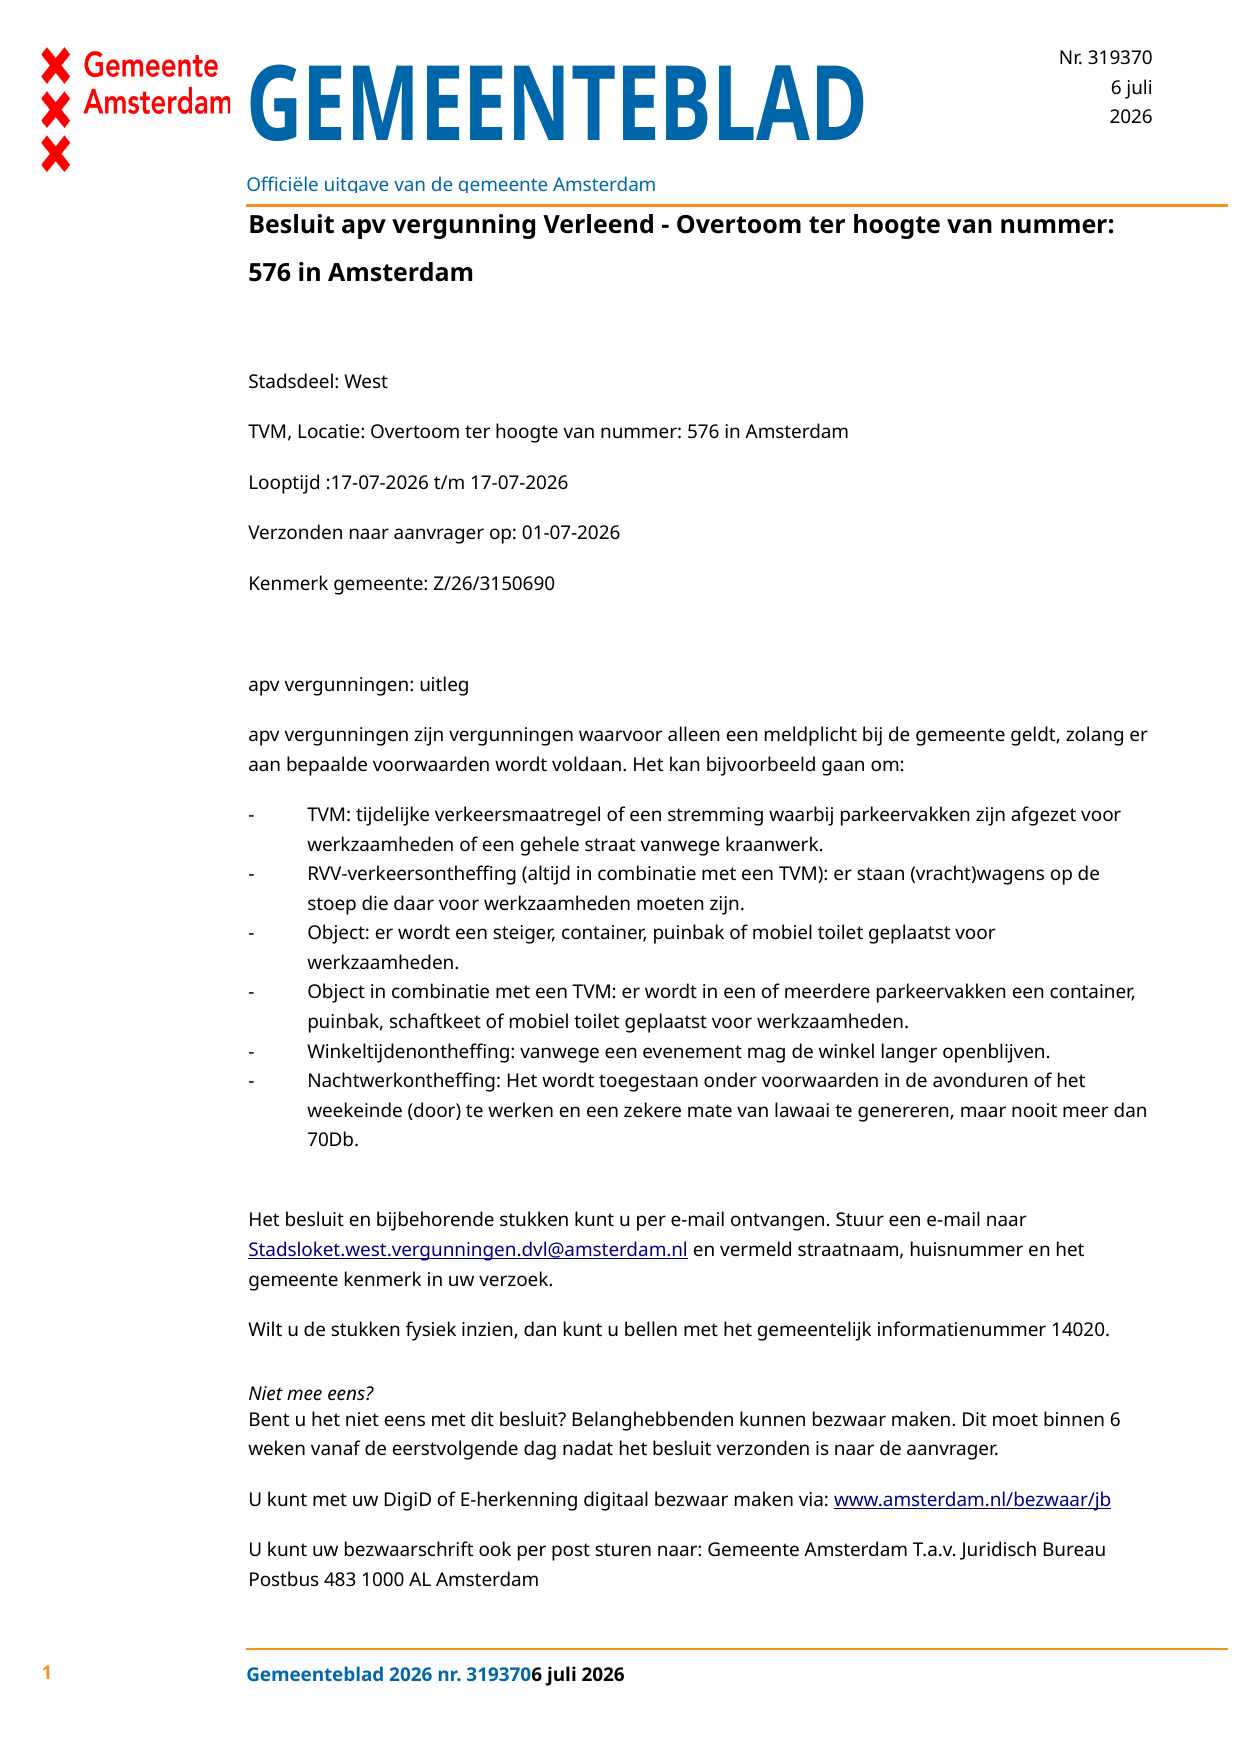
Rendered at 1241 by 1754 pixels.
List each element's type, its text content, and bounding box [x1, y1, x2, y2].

text TVM, Locatie: Overtoom ter hoogte van nummer: 576 in Amsterdam [248, 419, 1152, 444]
list Object: er wordt een steiger, container, puinbak of mobiel toilet geplaatst voor werkzaamheden. [248, 919, 1152, 975]
text Verzonden naar aanvrager op: 01-07-2026 [248, 519, 1152, 545]
text Wilt u de stukken fysiek inzien, dan kunt u bellen met het gemeentelijk informatienummer 14020. [248, 1316, 1152, 1342]
list Winkeltijdenontheffing: vanwege een evenement mag de winkel langer openblijven. [248, 1038, 1152, 1064]
picture [41, 47, 231, 172]
text Niet mee eens? [248, 1380, 1152, 1406]
text Looptijd :17-07-2026 t/m 17-07-2026 [248, 469, 1152, 495]
list RVV-verkeersontheffing (altijd in combinatie met een TVM): er staan (vracht)wagens op de stoep die daar voor werkzaamheden moeten zijn. [248, 860, 1152, 916]
text apv vergunningen zijn vergunningen waarvoor alleen een meldplicht bij de gemeente geldt, zolang er aan bepaalde voorwaarden wordt voldaan. Het kan bijvoorbeeld gaan om: [248, 721, 1152, 777]
text apv vergunningen: uitleg [248, 671, 1152, 697]
list TVM: tijdelijke verkeersmaatregel of een stremming waarbij parkeervakken zijn afgezet voor werkzaamheden of een gehele straat vanwege kraanwerk. [248, 801, 1152, 857]
text U kunt met uw DigiD of E-herkenning digitaal bezwaar maken via: www.amsterdam.nl/bezwaar/jb [248, 1486, 1152, 1512]
list Object in combinatie met een TVM: er wordt in een of meerdere parkeervakken een container, puinbak, schaftkeet of mobiel toilet geplaatst voor werkzaamheden. [248, 979, 1152, 1034]
text Bent u het niet eens met dit besluit? Belanghebbenden kunnen bezwaar maken. Dit moet binnen 6 weken vanaf de eerstvolgende dag nadat het besluit verzonden is naar de aanvrager. [248, 1406, 1152, 1461]
text Kenmerk gemeente: Z/26/3150690 [248, 570, 1152, 596]
text Het besluit en bijbehorende stukken kunt u per e-mail ontvangen. Stuur een e-mail naar Stadsloket.west.vergunningen.dvl@amsterdam.nl en vermeld straatnaam, huisnummer en het gemeente kenmerk in uw verzoek. [248, 1207, 1152, 1292]
text Besluit apv vergunning Verleend - Overtoom ter hoogte van nummer: 576 in Amsterdam [248, 207, 1152, 288]
list Nachtwerkontheffing: Het wordt toegestaan onder voorwaarden in de avonduren of het weekeinde (door) te werken en een zekere mate van lawaai te genereren, maar nooit meer dan 70Db. [248, 1067, 1152, 1152]
text U kunt uw bezwaarschrift ook per post sturen naar: Gemeente Amsterdam T.a.v. Juridisch Bureau Postbus 483 1000 AL Amsterdam [248, 1536, 1152, 1592]
text Stadsdeel: West [248, 368, 1152, 394]
